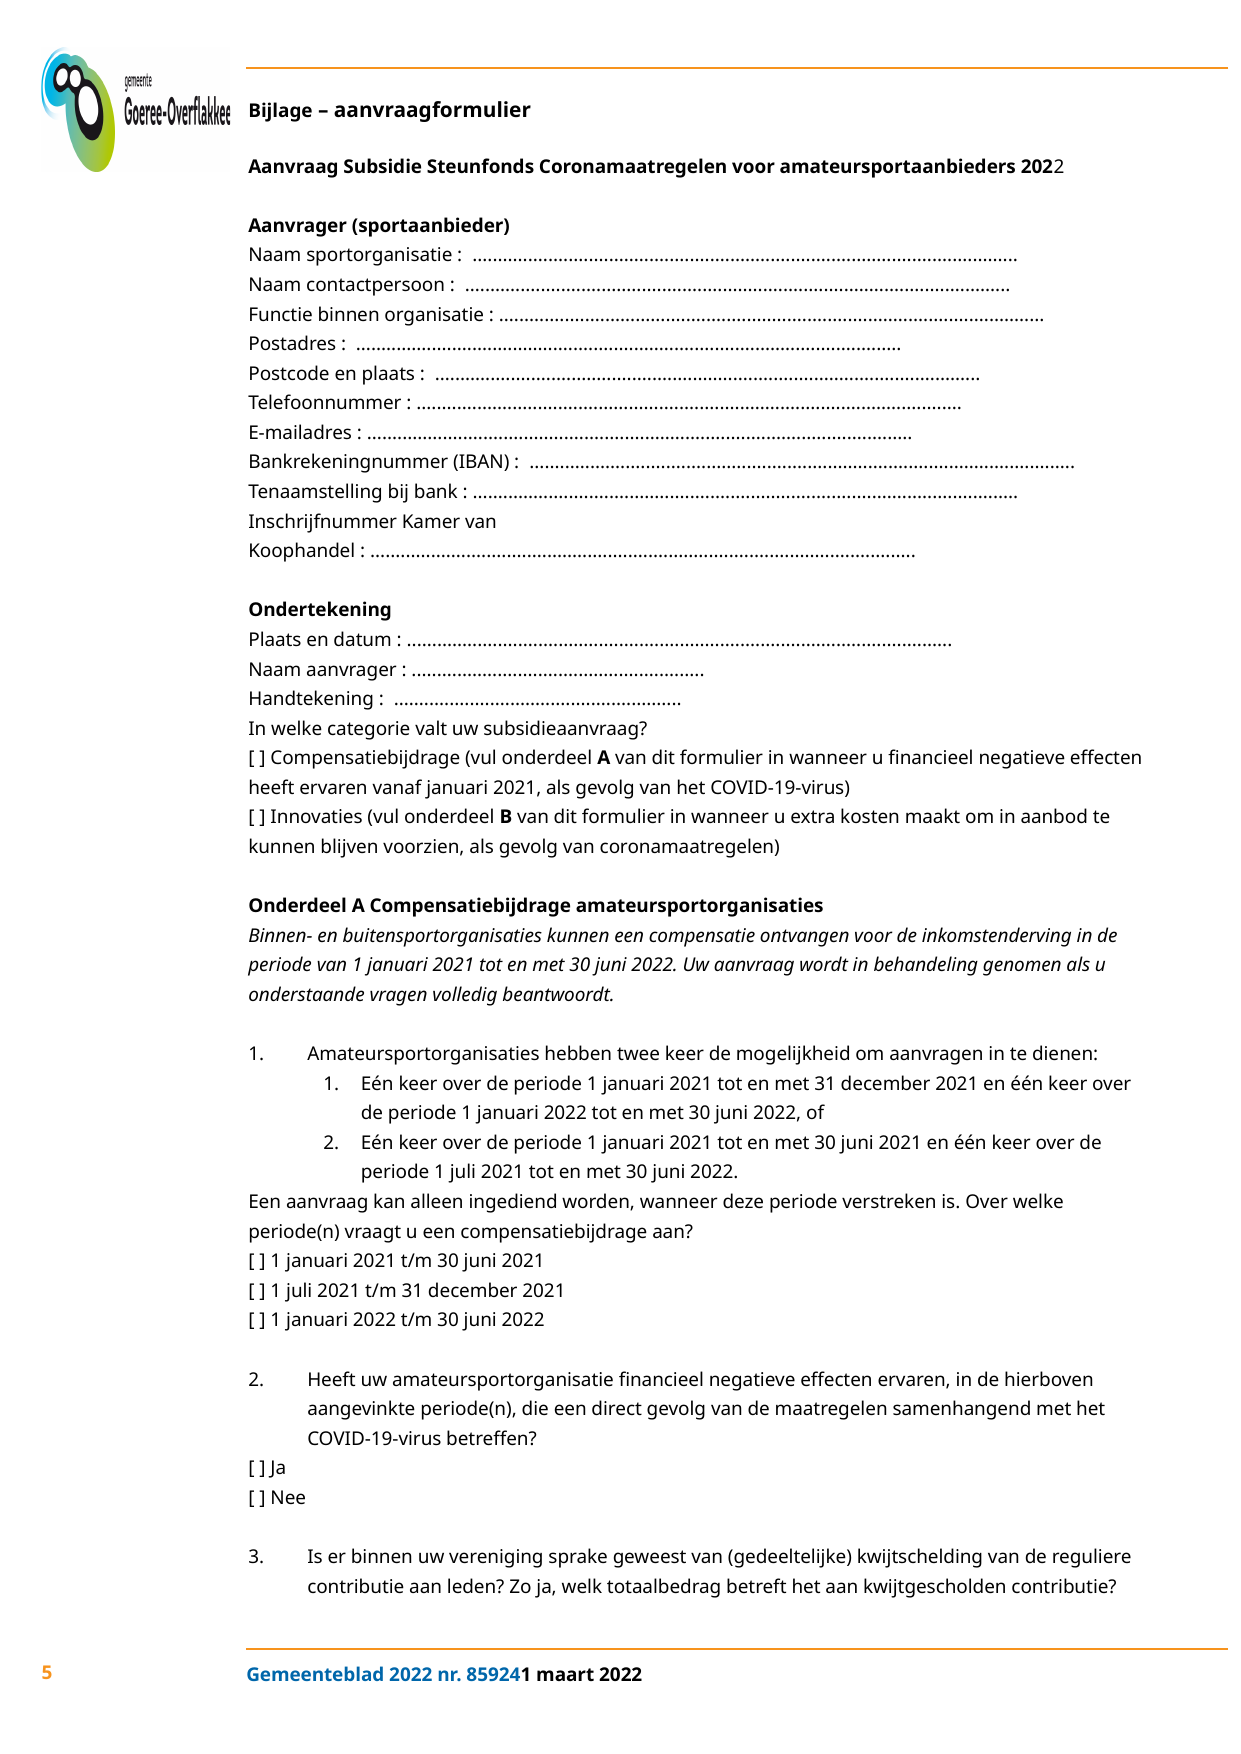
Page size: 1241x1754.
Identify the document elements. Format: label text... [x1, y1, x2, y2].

text [ ] Ja [248, 1454, 1152, 1480]
picture [41, 47, 231, 172]
text [ ] 1 januari 2022 t/m 30 juni 2022 [248, 1307, 1152, 1332]
list Heeft uw amateursportorganisatie financieel negatieve effecten ervaren, in de hierboven aangevinkte periode(n), die een direct gevolg van de maatregelen samenhangend met het COVID-19-virus betreffen? [248, 1366, 1152, 1451]
text [ ] Compensatiebijdrage (vul onderdeel A van dit formulier in wanneer u financieel negatieve effecten heeft ervaren vanaf januari 2021, als gevolg van het COVID-19-virus) [248, 744, 1152, 800]
list Is er binnen uw vereniging sprake geweest van (gedeeltelijke) kwijtschelding van de reguliere contributie aan leden? Zo ja, welk totaalbedrag betreft het aan kwijtgescholden contributie? [248, 1543, 1152, 1599]
text Aanvrager (sportaanbieder) [248, 212, 1152, 238]
text Functie binnen organisatie : ............................................................................................................ [248, 301, 1152, 327]
text Ondertekening [248, 597, 1152, 622]
list Eén keer over de periode 1 januari 2021 tot en met 30 juni 2021 en één keer over de periode 1 juli 2021 tot en met 30 juni 2022. [323, 1129, 1152, 1184]
list Eén keer over de periode 1 januari 2021 tot en met 31 december 2021 en één keer over de periode 1 januari 2022 tot en met 30 juni 2022, of [323, 1070, 1152, 1125]
text [ ] 1 januari 2021 t/m 30 juni 2021 [248, 1247, 1152, 1273]
text In welke categorie valt uw subsidieaanvraag? [248, 715, 1152, 741]
text Bankrekeningnummer (IBAN) : ............................................................................................................ [248, 449, 1152, 474]
text Een aanvraag kan alleen ingediend worden, wanneer deze periode verstreken is. Over welke periode(n) vraagt u een compensatiebijdrage aan? [248, 1188, 1152, 1244]
text [ ] 1 juli 2021 t/m 31 december 2021 [248, 1277, 1152, 1303]
text Naam sportorganisatie : ............................................................................................................ [248, 242, 1152, 267]
text Telefoonnummer : ............................................................................................................ [248, 389, 1152, 415]
text E-mailadres : ............................................................................................................ [248, 419, 1152, 445]
text Handtekening : ......................................................... [248, 685, 1152, 711]
text Inschrijfnummer Kamer van Koophandel : ............................................................................................................ [248, 508, 1152, 563]
text Plaats en datum : ............................................................................................................ [248, 626, 1152, 652]
text Aanvraag Subsidie Steunfonds Coronamaatregelen voor amateursportaanbieders 2022 [248, 153, 1152, 179]
text Postcode en plaats : ............................................................................................................ [248, 360, 1152, 386]
text Postadres : ............................................................................................................ [248, 330, 1152, 356]
text Onderdeel A Compensatiebijdrage amateursportorganisaties [248, 892, 1152, 918]
text [ ] Innovaties (vul onderdeel B van dit formulier in wanneer u extra kosten maakt om in aanbod te kunnen blijven voorzien, als gevolg van coronamaatregelen) [248, 804, 1152, 859]
text Bijlage – aanvraagformulier [248, 95, 1152, 123]
text Binnen- en buitensportorganisaties kunnen een compensatie ontvangen voor de inkomstenderving in de periode van 1 januari 2021 tot en met 30 juni 2022. Uw aanvraag wordt in behandeling genomen als u onderstaande vragen volledig beantwoordt. [248, 922, 1152, 1007]
list Amateursportorganisaties hebben twee keer de mogelijkheid om aanvragen in te dienen: [248, 1040, 1152, 1066]
text Tenaamstelling bij bank : ............................................................................................................ [248, 478, 1152, 504]
text [ ] Nee [248, 1484, 1152, 1510]
text Naam contactpersoon : ............................................................................................................ [248, 271, 1152, 297]
text Naam aanvrager : .......................................................... [248, 656, 1152, 682]
